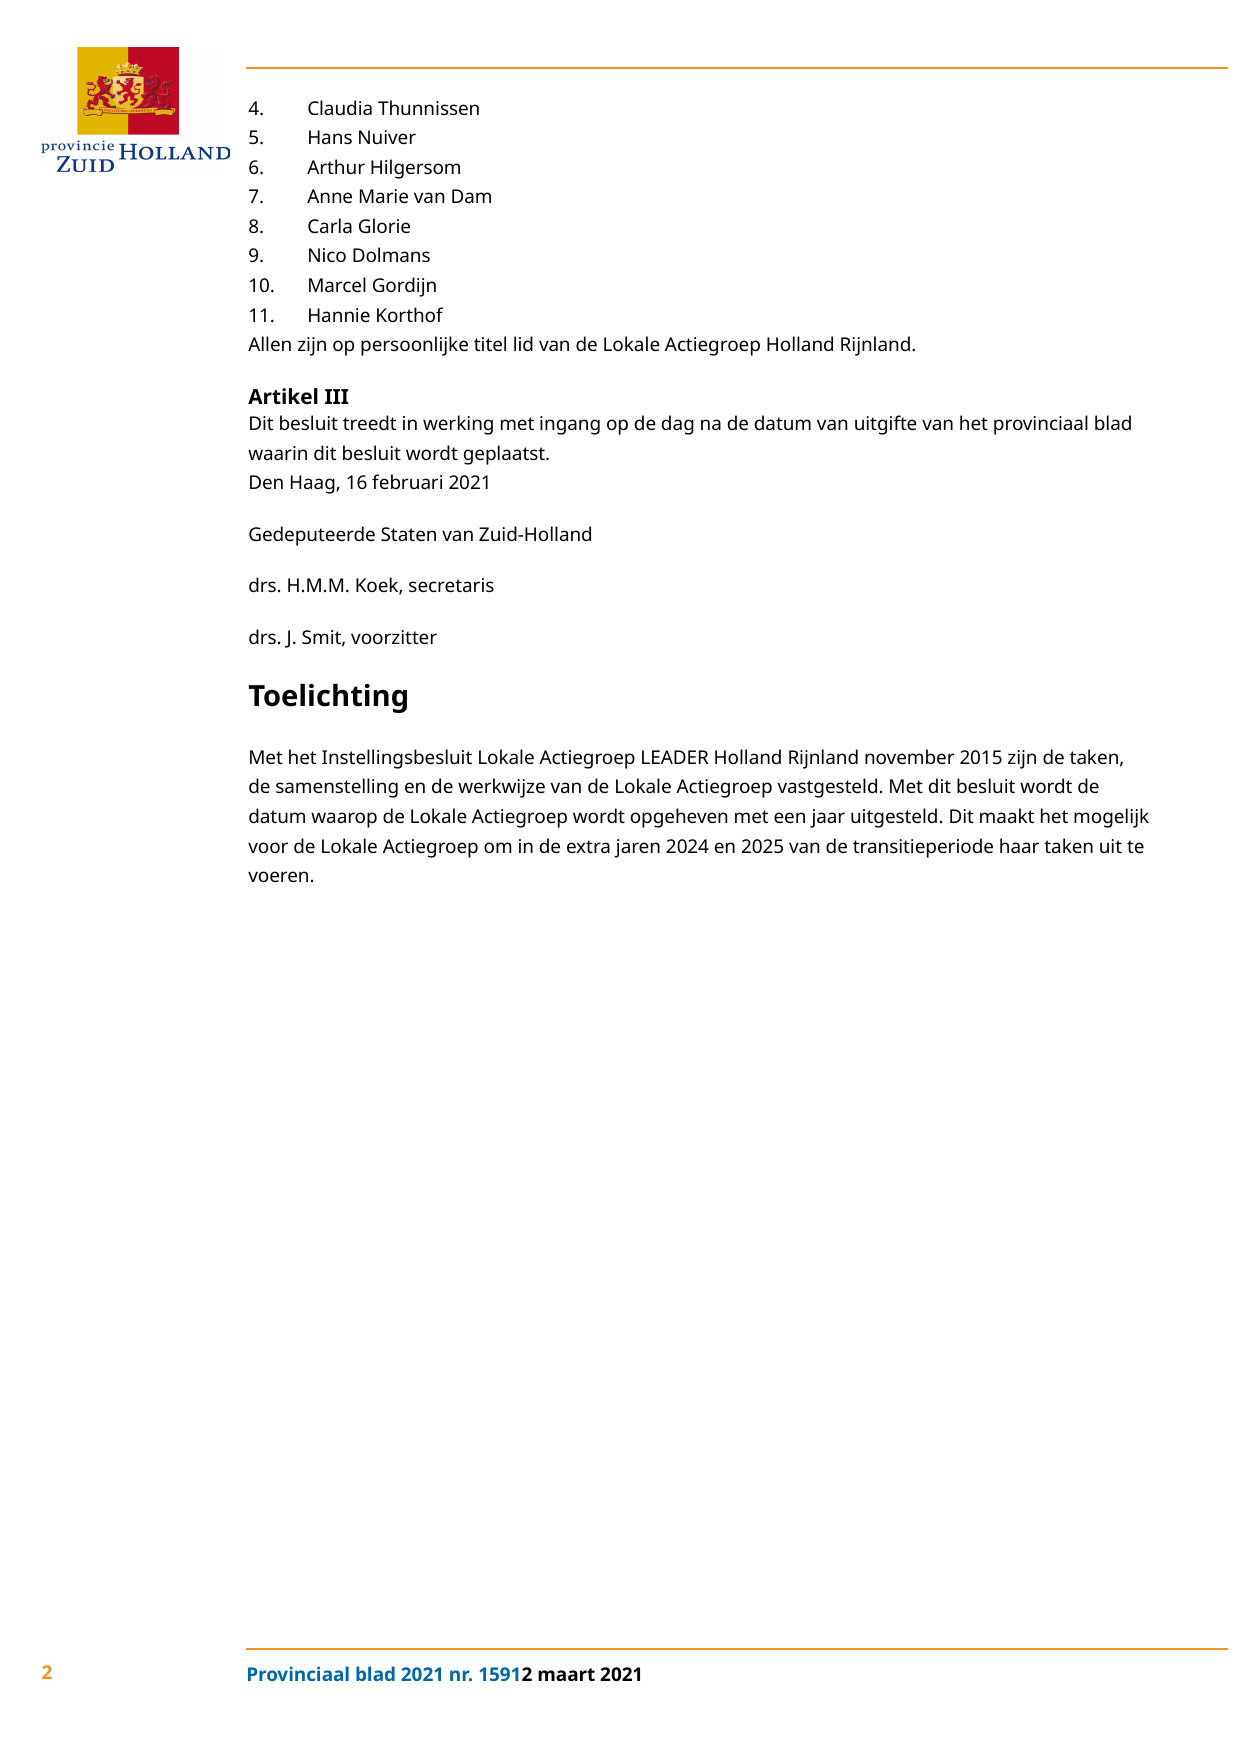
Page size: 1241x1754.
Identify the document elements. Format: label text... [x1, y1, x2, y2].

list Anne Marie van Dam [248, 183, 1152, 209]
text Gedeputeerde Staten van Zuid-Holland [248, 521, 1152, 547]
list Carla Glorie [248, 213, 1152, 239]
text drs. H.M.M. Koek, secretaris [248, 572, 1152, 598]
text Allen zijn op persoonlijke titel lid van de Lokale Actiegroep Holland Rijnland. [248, 331, 1152, 357]
list Marcel Gordijn [248, 272, 1152, 298]
text Artikel III [248, 382, 1152, 410]
picture [41, 47, 231, 172]
text drs. J. Smit, voorzitter [248, 624, 1152, 649]
list Claudia Thunnissen [248, 95, 1152, 121]
text Toelichting [248, 675, 1152, 715]
list Nico Dolmans [248, 243, 1152, 268]
text Dit besluit treedt in werking met ingang op de dag na de datum van uitgifte van het provinciaal blad waarin dit besluit wordt geplaatst. [248, 410, 1152, 466]
text Den Haag, 16 februari 2021 [248, 469, 1152, 495]
list Arthur Hilgersom [248, 154, 1152, 180]
list Hans Nuiver [248, 124, 1152, 150]
text Met het Instellingsbesluit Lokale Actiegroep LEADER Holland Rijnland november 2015 zijn de taken, de samenstelling en de werkwijze van de Lokale Actiegroep vastgesteld. Met dit besluit wordt de datum waarop de Lokale Actiegroep wordt opgeheven met een jaar uitgesteld. Dit maakt het mogelijk voor de Lokale Actiegroep om in de extra jaren 2024 en 2025 van de transitieperiode haar taken uit te voeren. [248, 744, 1152, 888]
list Hannie Korthof [248, 302, 1152, 328]
